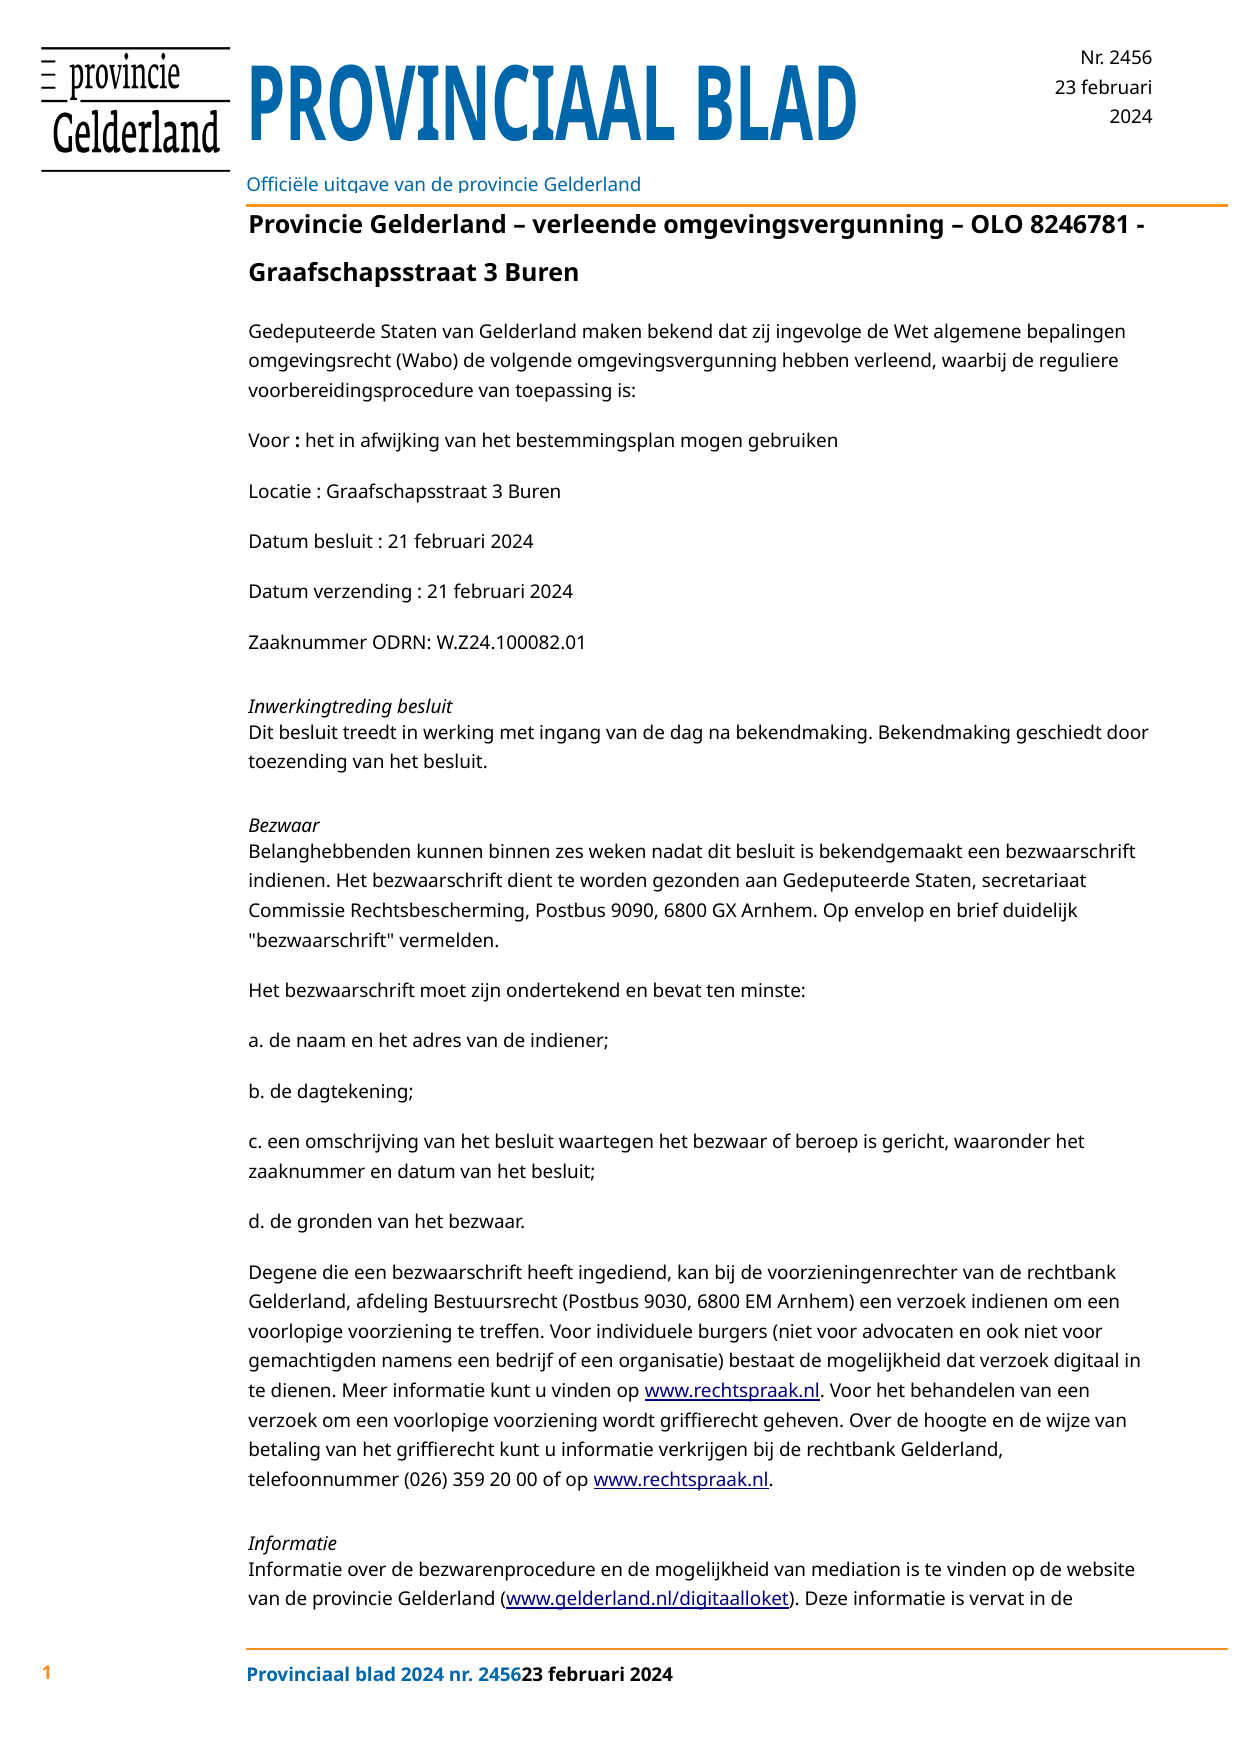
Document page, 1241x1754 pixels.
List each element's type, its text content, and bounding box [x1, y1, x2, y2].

picture [41, 47, 231, 172]
text Dit besluit treedt in werking met ingang van de dag na bekendmaking. Bekendmaking geschiedt door toezending van het besluit. [248, 719, 1152, 774]
text Belanghebbenden kunnen binnen zes weken nadat dit besluit is bekendgemaakt een bezwaarschrift indienen. Het bezwaarschrift dient te worden gezonden aan Gedeputeerde Staten, secretariaat Commissie Rechtsbescherming, Postbus 9090, 6800 GX Arnhem. Op envelop en brief duidelijk "bezwaarschrift" vermelden. [248, 838, 1152, 953]
text Het bezwaarschrift moet zijn ondertekend en bevat ten minste: [248, 977, 1152, 1003]
text Informatie [248, 1530, 1152, 1556]
text Informatie over de bezwarenprocedure en de mogelijkheid van mediation is te vinden op de website van de provincie Gelderland (www.gelderland.nl/digitaalloket). Deze informatie is vervat in de [248, 1556, 1152, 1611]
text Gedeputeerde Staten van Gelderland maken bekend dat zij ingevolge de Wet algemene bepalingen omgevingsrecht (Wabo) de volgende omgevingsvergunning hebben verleend, waarbij de reguliere voorbereidingsprocedure van toepassing is: [248, 318, 1152, 403]
text c. een omschrijving van het besluit waartegen het bezwaar of beroep is gericht, waaronder het zaaknummer en datum van het besluit; [248, 1128, 1152, 1184]
text Inwerkingtreding besluit [248, 693, 1152, 719]
text Zaaknummer ODRN: W.Z24.100082.01 [248, 629, 1152, 655]
text Degene die een bezwaarschrift heeft ingediend, kan bij de voorzieningenrechter van de rechtbank Gelderland, afdeling Bestuursrecht (Postbus 9030, 6800 EM Arnhem) een verzoek indienen om een voorlopige voorziening te treffen. Voor individuele burgers (niet voor advocaten en ook niet voor gemachtigden namens een bedrijf of een organisatie) bestaat de mogelijkheid dat verzoek digitaal in te dienen. Meer informatie kunt u vinden op www.rechtspraak.nl. Voor het behandelen van een verzoek om een voorlopige voorziening wordt griffierecht geheven. Over de hoogte en de wijze van betaling van het griffierecht kunt u informatie verkrijgen bij de rechtbank Gelderland, telefoonnummer (026) 359 20 00 of op www.rechtspraak.nl. [248, 1259, 1152, 1492]
text Bezwaar [248, 812, 1152, 838]
text Locatie : Graafschapsstraat 3 Buren [248, 478, 1152, 504]
text Datum besluit : 21 februari 2024 [248, 528, 1152, 554]
text Provincie Gelderland – verleende omgevingsvergunning – OLO 8246781 - Graafschapsstraat 3 Buren [248, 207, 1152, 288]
text Datum verzending : 21 februari 2024 [248, 579, 1152, 604]
text a. de naam en het adres van de indiener; [248, 1028, 1152, 1053]
text b. de dagtekening; [248, 1078, 1152, 1104]
text d. de gronden van het bezwaar. [248, 1208, 1152, 1234]
text Voor : het in afwijking van het bestemmingsplan mogen gebruiken [248, 427, 1152, 453]
